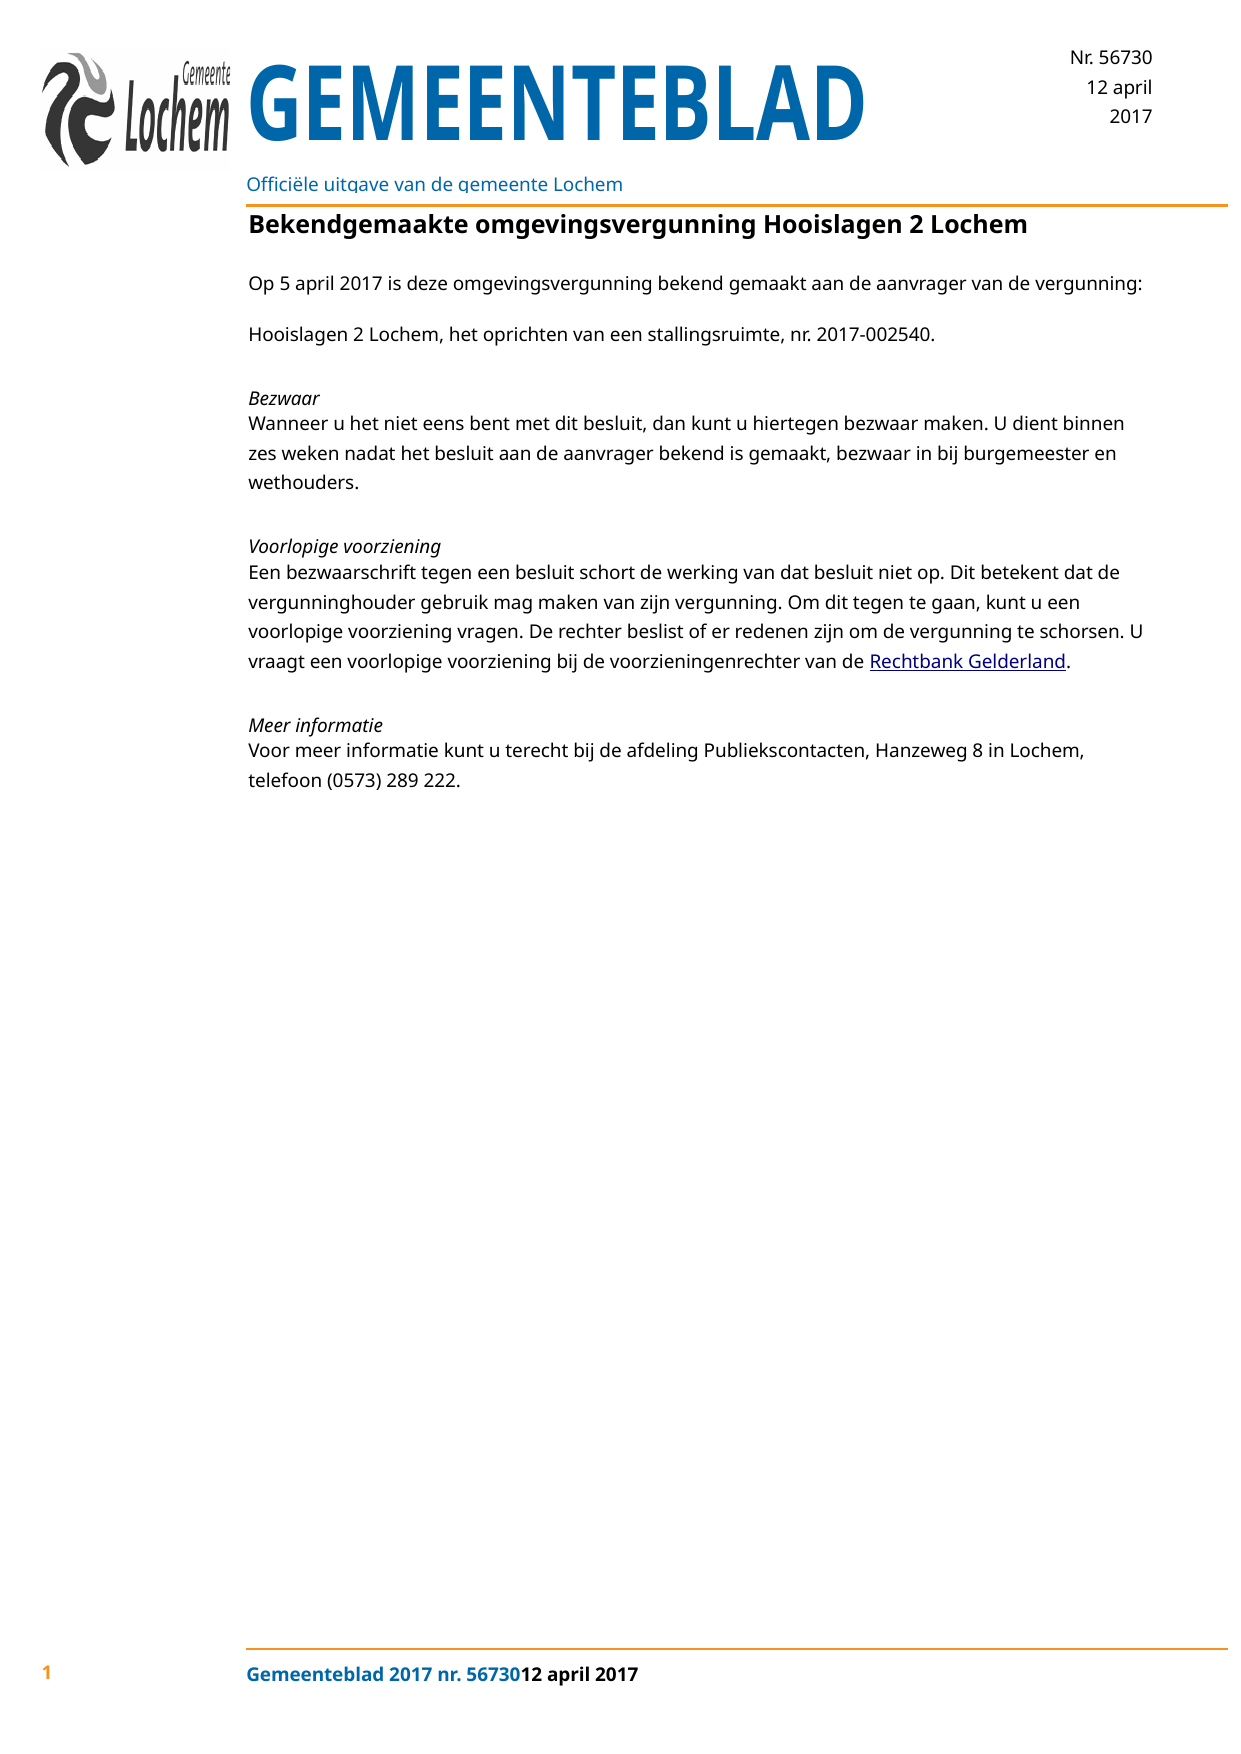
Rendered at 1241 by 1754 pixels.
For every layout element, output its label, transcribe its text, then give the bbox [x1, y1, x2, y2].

text Op 5 april 2017 is deze omgevingsvergunning bekend gemaakt aan de aanvrager van de vergunning: [248, 270, 1152, 296]
text Voorlopige voorziening [248, 533, 1152, 559]
text Wanneer u het niet eens bent met dit besluit, dan kunt u hiertegen bezwaar maken. U dient binnen zes weken nadat het besluit aan de aanvrager bekend is gemaakt, bezwaar in bij burgemeester en wethouders. [248, 410, 1152, 495]
text Bezwaar [248, 385, 1152, 410]
text Bekendgemaakte omgevingsvergunning Hooislagen 2 Lochem [248, 207, 1152, 241]
picture [41, 47, 231, 172]
text Meer informatie [248, 712, 1152, 738]
text Een bezwaarschrift tegen een besluit schort de werking van dat besluit niet op. Dit betekent dat de vergunninghouder gebruik mag maken van zijn vergunning. Om dit tegen te gaan, kunt u een voorlopige voorziening vragen. De rechter beslist of er redenen zijn om de vergunning te schorsen. U vraagt een voorlopige voorziening bij de voorzieningenrechter van de Rechtbank Gelderland. [248, 559, 1152, 674]
text Hooislagen 2 Lochem, het oprichten van een stallingsruimte, nr. 2017-002540. [248, 321, 1152, 346]
text Voor meer informatie kunt u terecht bij de afdeling Publiekscontacten, Hanzeweg 8 in Lochem, telefoon (0573) 289 222. [248, 738, 1152, 793]
